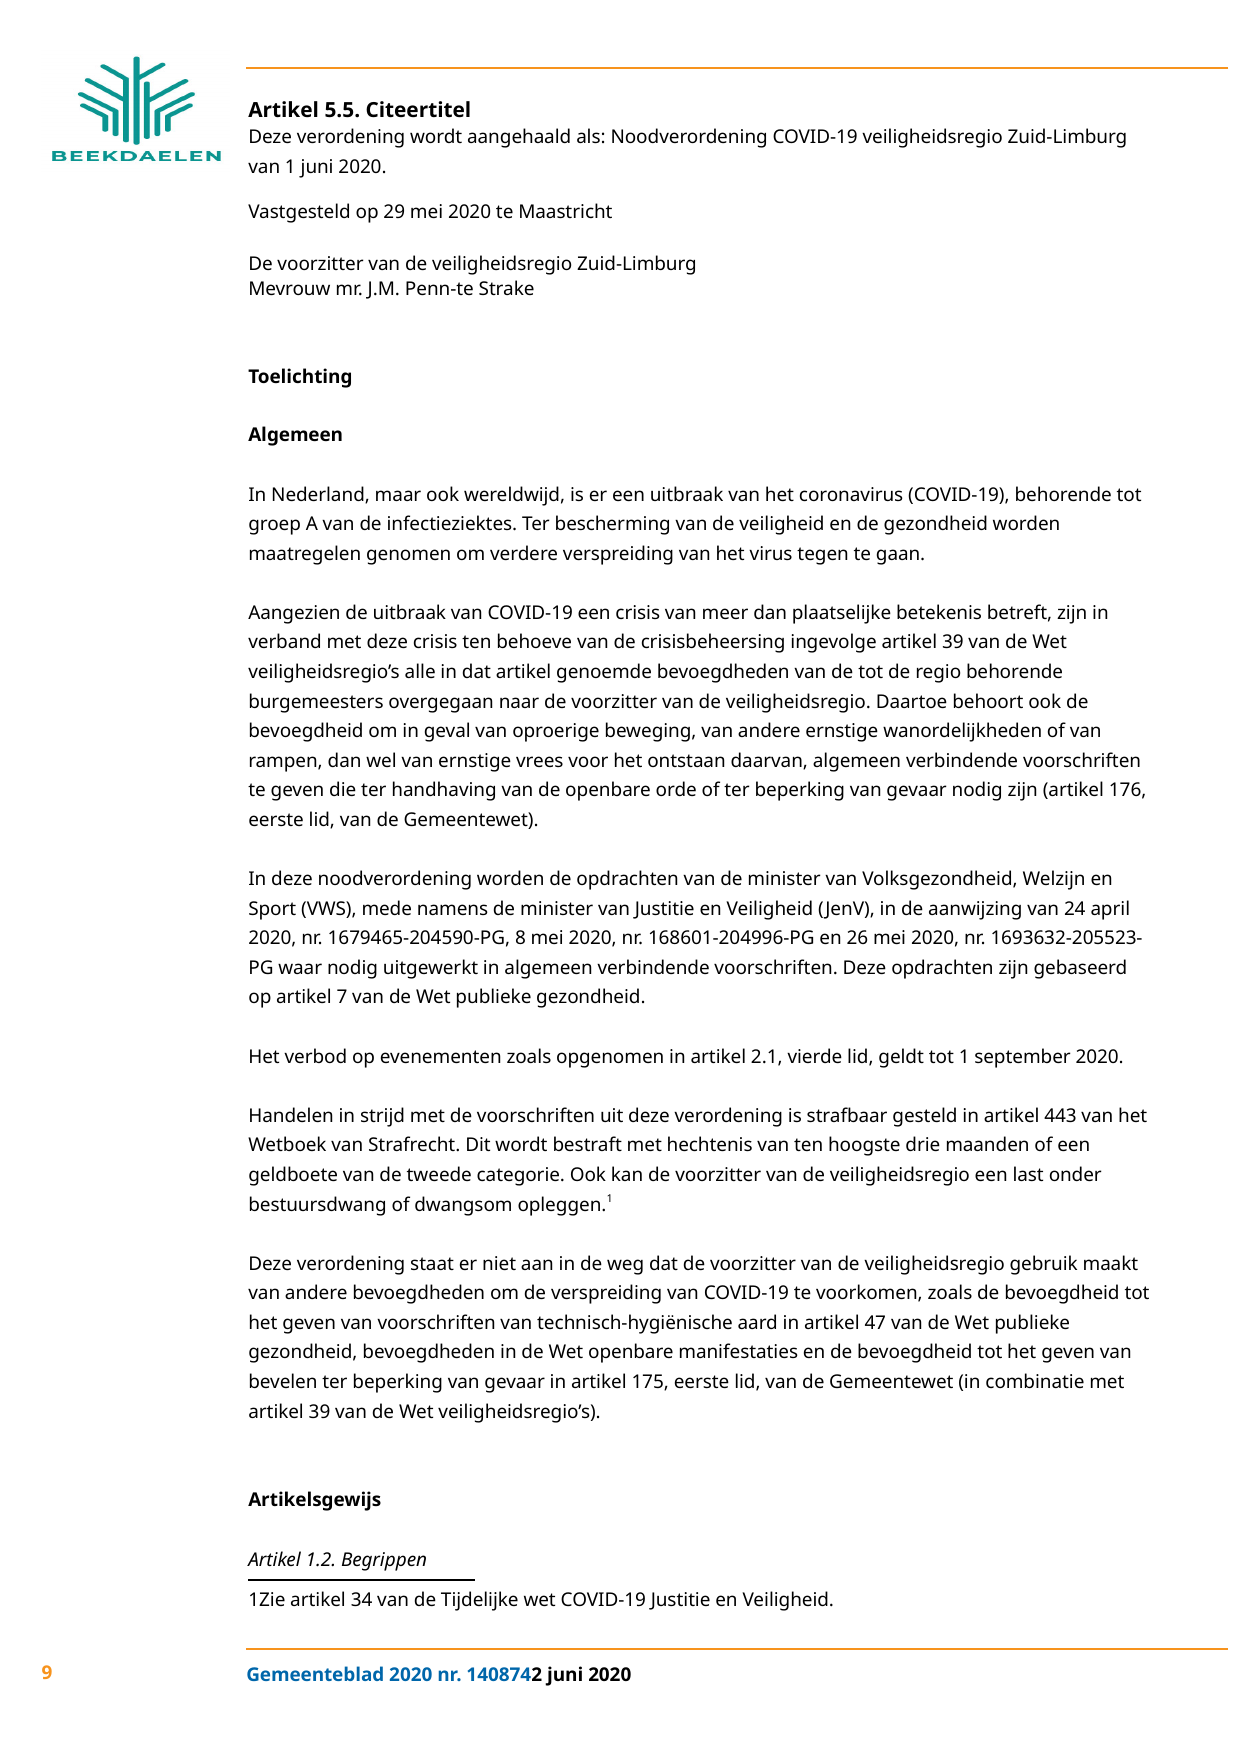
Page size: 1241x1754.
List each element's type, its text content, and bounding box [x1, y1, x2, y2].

text Algemeen [248, 422, 1152, 447]
text Artikel 5.5. Citeertitel [248, 95, 1152, 123]
text Mevrouw mr. J.M. Penn-te Strake [248, 276, 1152, 301]
text In deze noodverordening worden de opdrachten van de minister van Volksgezondheid, Welzijn en Sport (VWS), mede namens de minister van Justitie en Veiligheid (JenV), in de aanwijzing van 24 april 2020, nr. 1679465-204590-PG, 8 mei 2020, nr. 168601-204996-PG en 26 mei 2020, nr. 1693632-205523-PG waar nodig uitgewerkt in algemeen verbindende voorschriften. Deze opdrachten zijn gebaseerd op artikel 7 van de Wet publieke gezondheid. [248, 865, 1152, 1009]
text Artikel 1.2. Begrippen [248, 1546, 1152, 1572]
text Aangezien de uitbraak van COVID-19 een crisis van meer dan plaatselijke betekenis betreft, zijn in verband met deze crisis ten behoeve van de crisisbeheersing ingevolge artikel 39 van de Wet veiligheidsregio’s alle in dat artikel genoemde bevoegdheden van de tot de regio behorende burgemeesters overgegaan naar de voorzitter van de veiligheidsregio. Daartoe behoort ook de bevoegdheid om in geval van oproerige beweging, van andere ernstige wanordelijkheden of van rampen, dan wel van ernstige vrees voor het ontstaan daarvan, algemeen verbindende voorschriften te geven die ter handhaving van de openbare orde of ter beperking van gevaar nodig zijn (artikel 176, eerste lid, van de Gemeentewet). [248, 599, 1152, 832]
picture [41, 47, 231, 172]
text Deze verordening wordt aangehaald als: Noodverordening COVID-19 veiligheidsregio Zuid-Limburg van 1 juni 2020. [248, 123, 1152, 178]
text Handelen in strijd met de voorschriften uit deze verordening is strafbaar gesteld in artikel 443 van het Wetboek van Strafrecht. Dit wordt bestraft met hechtenis van ten hoogste drie maanden of een geldboete van de tweede categorie. Ook kan de voorzitter van de veiligheidsregio een last onder bestuursdwang of dwangsom opleggen. [248, 1102, 1152, 1217]
text Toelichting [248, 353, 1152, 392]
text In Nederland, maar ook wereldwijd, is er een uitbraak van het coronavirus (COVID-19), behorende tot groep A van de infectieziektes. Ter bescherming van de veiligheid en de gezondheid worden maatregelen genomen om verdere verspreiding van het virus tegen te gaan. [248, 481, 1152, 566]
text Deze verordening staat er niet aan in de weg dat de voorzitter van de veiligheidsregio gebruik maakt van andere bevoegdheden om de verspreiding van COVID-19 te voorkomen, zoals de bevoegdheid tot het geven van voorschriften van technisch-hygiënische aard in artikel 47 van de Wet publieke gezondheid, bevoegdheden in de Wet openbare manifestaties en de bevoegdheid tot het geven van bevelen ter beperking van gevaar in artikel 175, eerste lid, van de Gemeentewet (in combinatie met artikel 39 van de Wet veiligheidsregio’s). [248, 1250, 1152, 1424]
text Artikelsgewijs [248, 1487, 1152, 1512]
text Het verbod op evenementen zoals opgenomen in artikel 2.1, vierde lid, geldt tot 1 september 2020. [248, 1043, 1152, 1069]
text Vastgesteld op 29 mei 2020 te Maastricht [248, 198, 1152, 224]
text De voorzitter van de veiligheidsregio Zuid-Limburg [248, 250, 1152, 276]
text Zie artikel 34 van de Tijdelijke wet COVID-19 Justitie en Veiligheid. [248, 1586, 1152, 1612]
